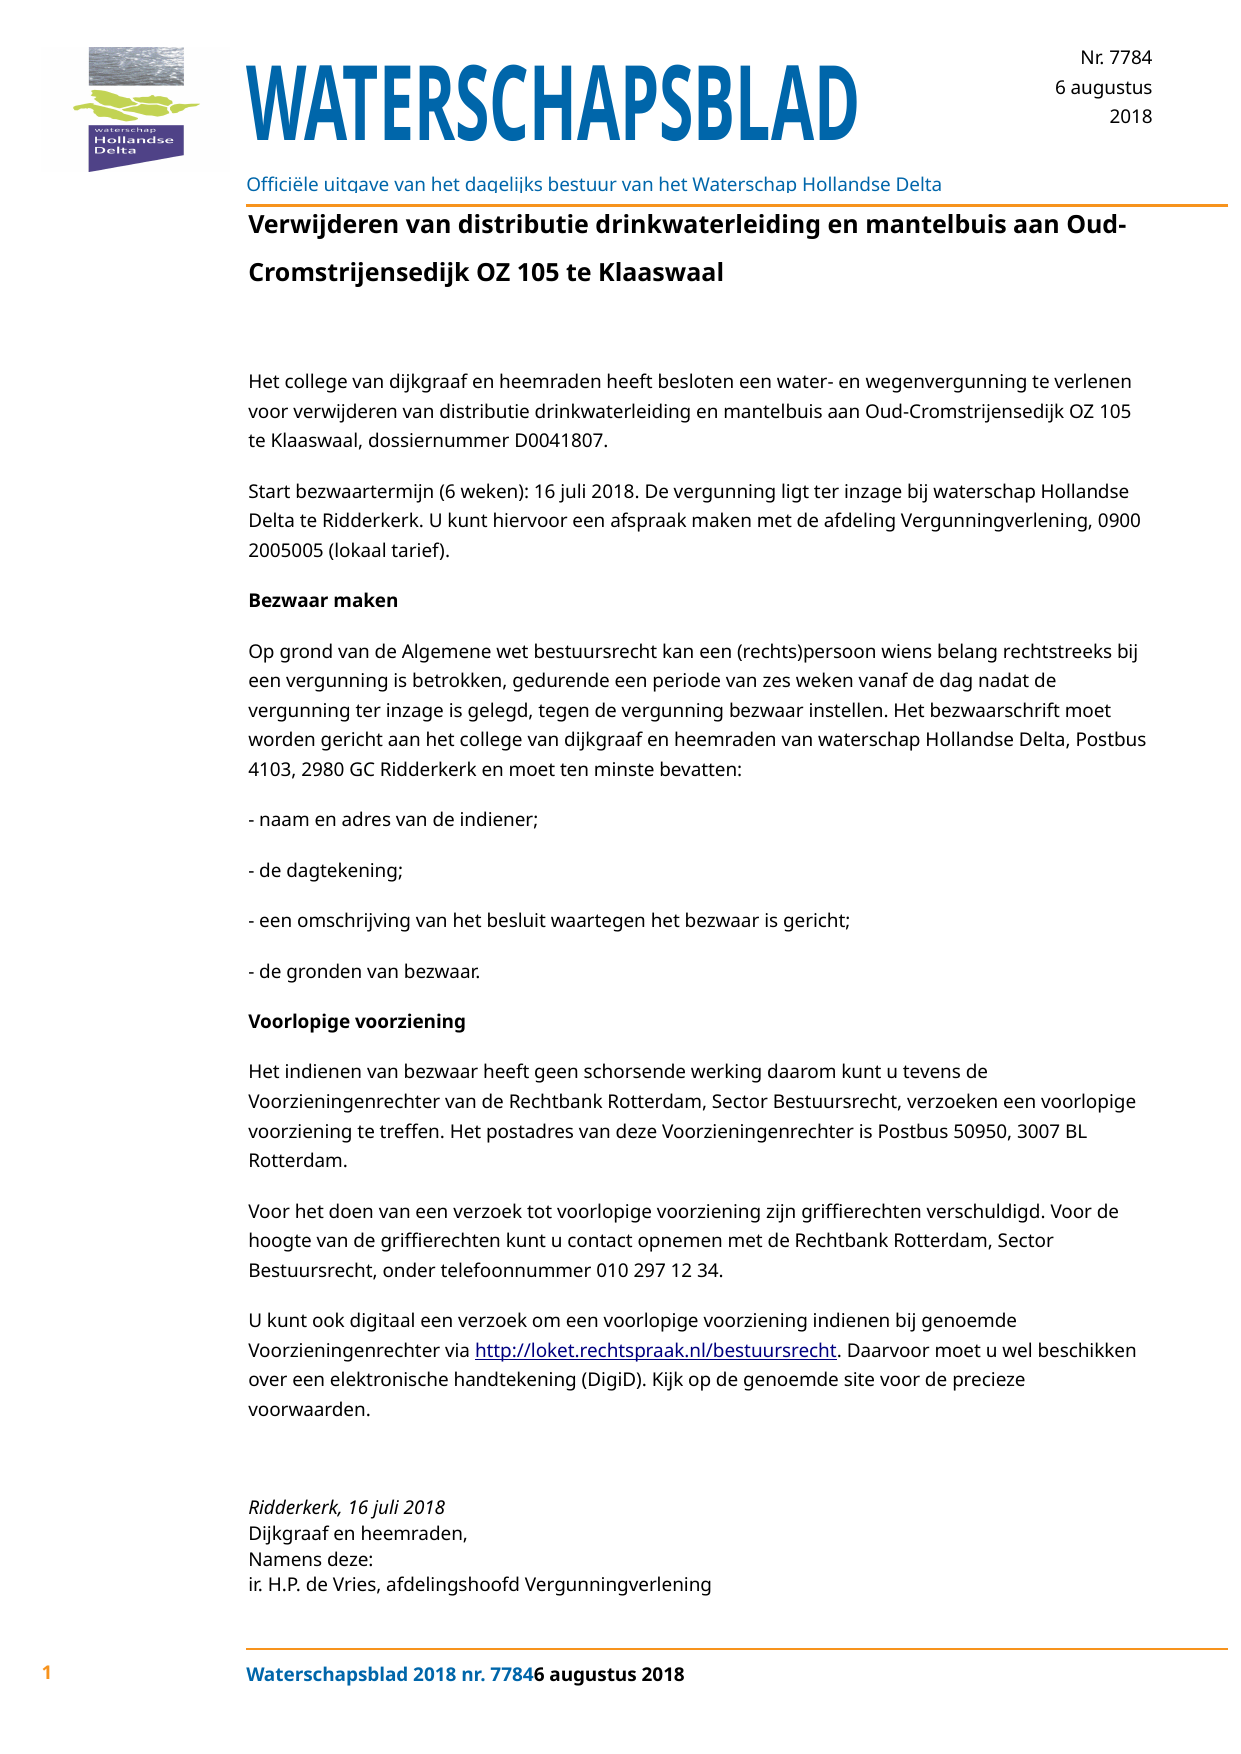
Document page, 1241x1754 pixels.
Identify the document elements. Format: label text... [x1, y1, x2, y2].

text Op grond van de Algemene wet bestuursrecht kan een (rechts)persoon wiens belang rechtstreeks bij een vergunning is betrokken, gedurende een periode van zes weken vanaf de dag nadat de vergunning ter inzage is gelegd, tegen de vergunning bezwaar instellen. Het bezwaarschrift moet worden gericht aan het college van dijkgraaf en heemraden van waterschap Hollandse Delta, Postbus 4103, 2980 GC Ridderkerk en moet ten minste bevatten: [248, 638, 1152, 782]
text - een omschrijving van het besluit waartegen het bezwaar is gericht; [248, 907, 1152, 933]
text Ridderkerk, 16 juli 2018 [248, 1494, 1152, 1520]
text Voor het doen van een verzoek tot voorlopige voorziening zijn griffierechten verschuldigd. Voor de hoogte van de griffierechten kunt u contact opnemen met de Rechtbank Rotterdam, Sector Bestuursrecht, onder telefoonnummer 010 297 12 34. [248, 1198, 1152, 1283]
picture [41, 47, 231, 172]
text Bezwaar maken [248, 587, 1152, 613]
text - de gronden van bezwaar. [248, 958, 1152, 984]
text Namens deze: [248, 1546, 1152, 1572]
text Verwijderen van distributie drinkwaterleiding en mantelbuis aan Oud-Cromstrijensedijk OZ 105 te Klaaswaal [248, 207, 1152, 288]
text Het indienen van bezwaar heeft geen schorsende werking daarom kunt u tevens de Voorzieningenrechter van de Rechtbank Rotterdam, Sector Bestuursrecht, verzoeken een voorlopige voorziening te treffen. Het postadres van deze Voorzieningenrechter is Postbus 50950, 3007 BL Rotterdam. [248, 1059, 1152, 1173]
text U kunt ook digitaal een verzoek om een voorlopige voorziening indienen bij genoemde Voorzieningenrechter via http://loket.rechtspraak.nl/bestuursrecht. Daarvoor moet u wel beschikken over een elektronische handtekening (DigiD). Kijk op de genoemde site voor de precieze voorwaarden. [248, 1307, 1152, 1422]
text Start bezwaartermijn (6 weken): 16 juli 2018. De vergunning ligt ter inzage bij waterschap Hollandse Delta te Ridderkerk. U kunt hiervoor een afspraak maken met de afdeling Vergunningverlening, 0900 2005005 (lokaal tarief). [248, 478, 1152, 563]
text - de dagtekening; [248, 857, 1152, 883]
text ir. H.P. de Vries, afdelingshoofd Vergunningverlening [248, 1572, 1152, 1597]
text Voorlopige voorziening [248, 1008, 1152, 1034]
text - naam en adres van de indiener; [248, 807, 1152, 832]
text Dijkgraaf en heemraden, [248, 1520, 1152, 1546]
text Het college van dijkgraaf en heemraden heeft besloten een water- en wegenvergunning te verlenen voor verwijderen van distributie drinkwaterleiding en mantelbuis aan Oud-Cromstrijensedijk OZ 105 te Klaaswaal, dossiernummer D0041807. [248, 368, 1152, 453]
